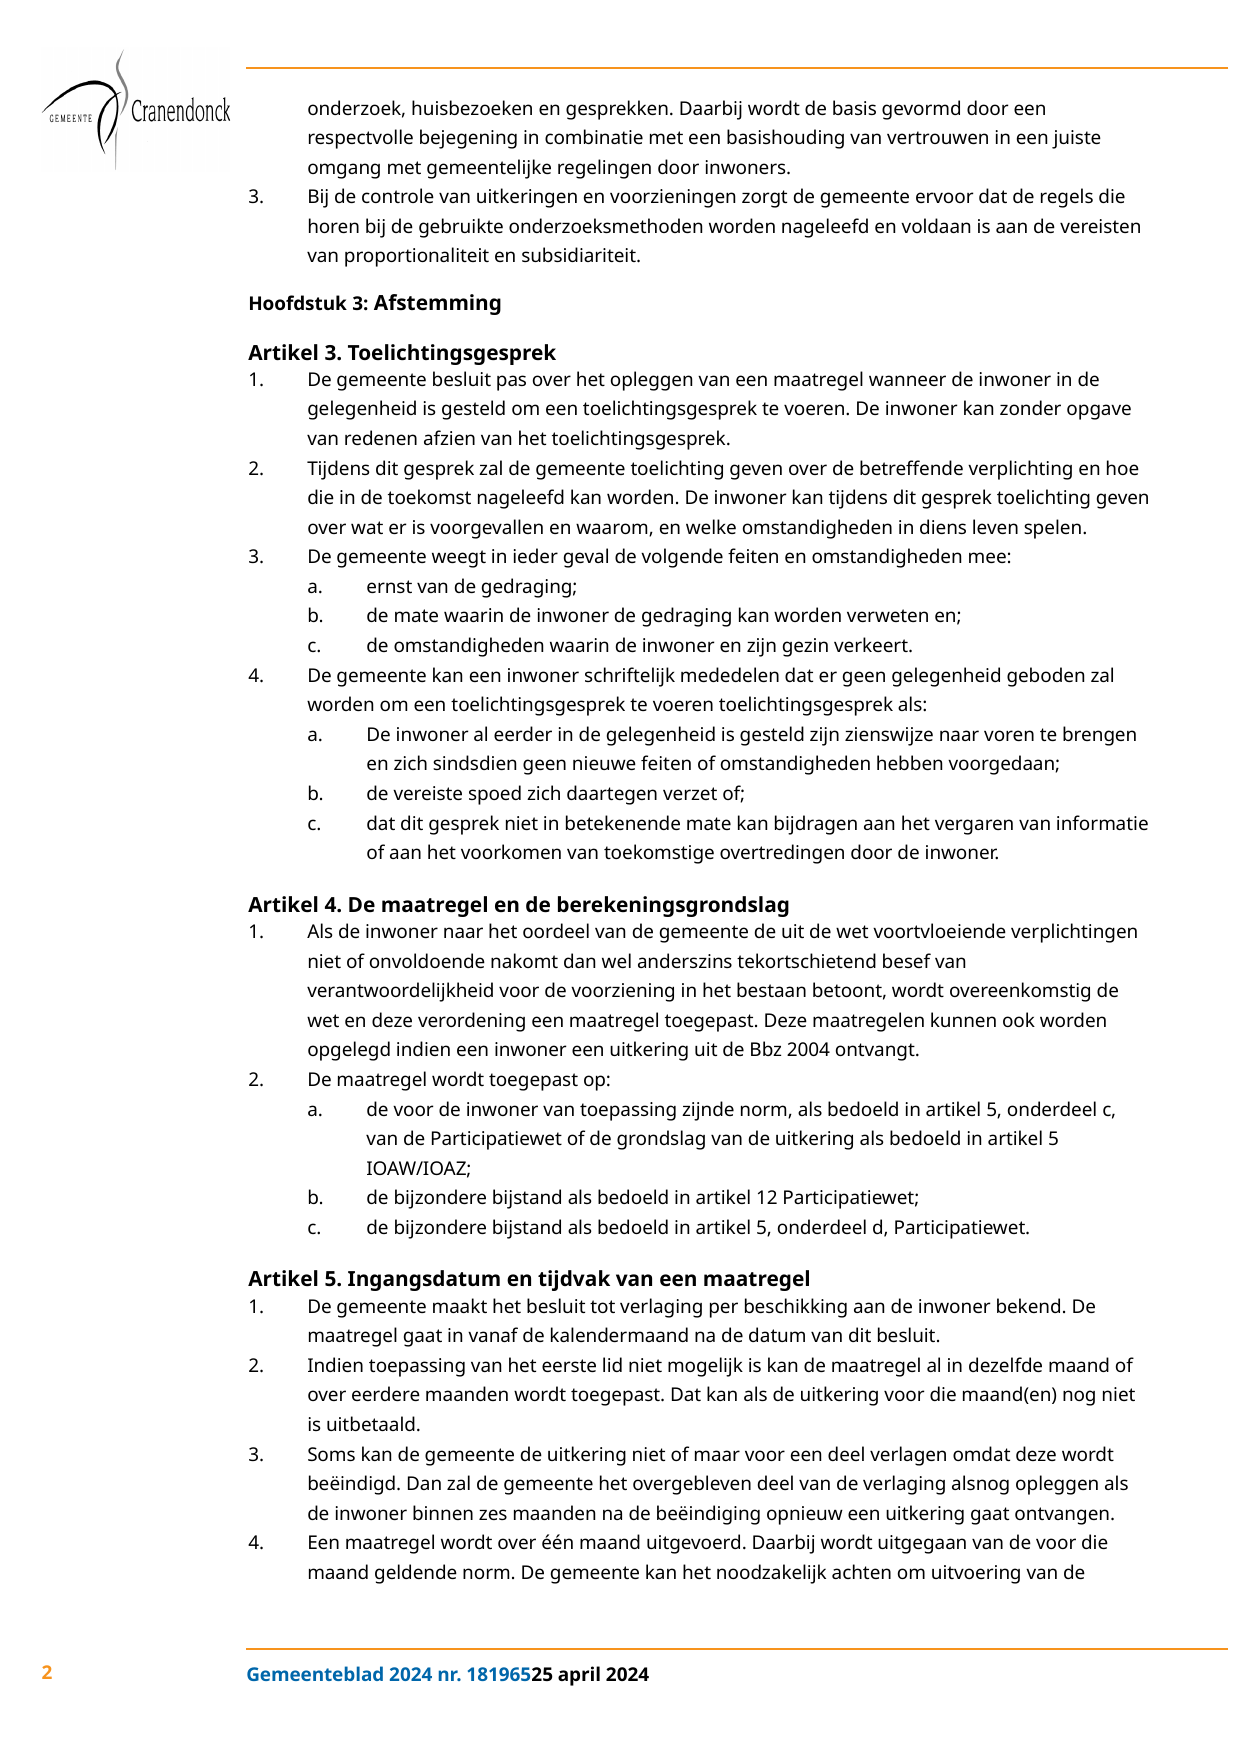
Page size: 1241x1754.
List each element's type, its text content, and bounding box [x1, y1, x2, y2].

list de voor de inwoner van toepassing zijnde norm, als bedoeld in artikel 5, onderdeel c, van de Participatiewet of de grondslag van de uitkering als bedoeld in artikel 5 IOAW/IOAZ; [307, 1096, 1152, 1181]
list Tijdens dit gesprek zal de gemeente toelichting geven over de betreffende verplichting en hoe die in de toekomst nageleefd kan worden. De inwoner kan tijdens dit gesprek toelichting geven over wat er is voorgevallen en waarom, en welke omstandigheden in diens leven spelen. [248, 455, 1152, 540]
list De inwoner al eerder in de gelegenheid is gesteld zijn zienswijze naar voren te brengen en zich sindsdien geen nieuwe feiten of omstandigheden hebben voorgedaan; [307, 721, 1152, 776]
list De gemeente weegt in ieder geval de volgende feiten en omstandigheden mee: [248, 543, 1152, 569]
list de bijzondere bijstand als bedoeld in artikel 12 Participatiewet; [307, 1184, 1152, 1210]
list De gemeente besluit pas over het opleggen van een maatregel wanneer de inwoner in de gelegenheid is gesteld om een toelichtingsgesprek te voeren. De inwoner kan zonder opgave van redenen afzien van het toelichtingsgesprek. [248, 366, 1152, 451]
text Artikel 4. De maatregel en de berekeningsgrondslag [248, 890, 1152, 918]
list de vereiste spoed zich daartegen verzet of; [307, 780, 1152, 806]
list Soms kan de gemeente de uitkering niet of maar voor een deel verlagen omdat deze wordt beëindigd. Dan zal de gemeente het overgebleven deel van de verlaging alsnog opleggen als de inwoner binnen zes maanden na de beëindiging opnieuw een uitkering gaat ontvangen. [248, 1441, 1152, 1526]
list de mate waarin de inwoner de gedraging kan worden verweten en; [307, 603, 1152, 628]
list onderzoek, huisbezoeken en gesprekken. Daarbij wordt de basis gevormd door een respectvolle bejegening in combinatie met een basishouding van vertrouwen in een juiste omgang met gemeentelijke regelingen door inwoners. [248, 95, 1152, 180]
list Een maatregel wordt over één maand uitgevoerd. Daarbij wordt uitgegaan van de voor die maand geldende norm. De gemeente kan het noodzakelijk achten om uitvoering van de [248, 1529, 1152, 1585]
list Indien toepassing van het eerste lid niet mogelijk is kan de maatregel al in dezelfde maand of over eerdere maanden wordt toegepast. Dat kan als de uitkering voor die maand(en) nog niet is uitbetaald. [248, 1352, 1152, 1437]
text Artikel 5. Ingangsdatum en tijdvak van een maatregel [248, 1264, 1152, 1293]
picture [41, 47, 231, 172]
list ernst van de gedraging; [307, 573, 1152, 599]
list de bijzondere bijstand als bedoeld in artikel 5, onderdeel d, Participatiewet. [307, 1214, 1152, 1240]
list dat dit gesprek niet in betekenende mate kan bijdragen aan het vergaren van informatie of aan het voorkomen van toekomstige overtredingen door de inwoner. [307, 810, 1152, 865]
list Bij de controle van uitkeringen en voorzieningen zorgt de gemeente ervoor dat de regels die horen bij de gebruikte onderzoeksmethoden worden nageleefd en voldaan is aan de vereisten van proportionaliteit en subsidiariteit. [248, 183, 1152, 268]
list Als de inwoner naar het oordeel van de gemeente de uit de wet voortvloeiende verplichtingen niet of onvoldoende nakomt dan wel anderszins tekortschietend besef van verantwoordelijkheid voor de voorziening in het bestaan betoont, wordt overeenkomstig de wet en deze verordening een maatregel toegepast. Deze maatregelen kunnen ook worden opgelegd indien een inwoner een uitkering uit de Bbz 2004 ontvangt. [248, 918, 1152, 1062]
text Hoofdstuk 3: Afstemming [248, 288, 1152, 317]
list De maatregel wordt toegepast op: [248, 1066, 1152, 1092]
list de omstandigheden waarin de inwoner en zijn gezin verkeert. [307, 632, 1152, 658]
text Artikel 3. Toelichtingsgesprek [248, 338, 1152, 366]
list De gemeente maakt het besluit tot verlaging per beschikking aan de inwoner bekend. De maatregel gaat in vanaf de kalendermaand na de datum van dit besluit. [248, 1293, 1152, 1348]
list De gemeente kan een inwoner schriftelijk mededelen dat er geen gelegenheid geboden zal worden om een toelichtingsgesprek te voeren toelichtingsgesprek als: [248, 662, 1152, 717]
